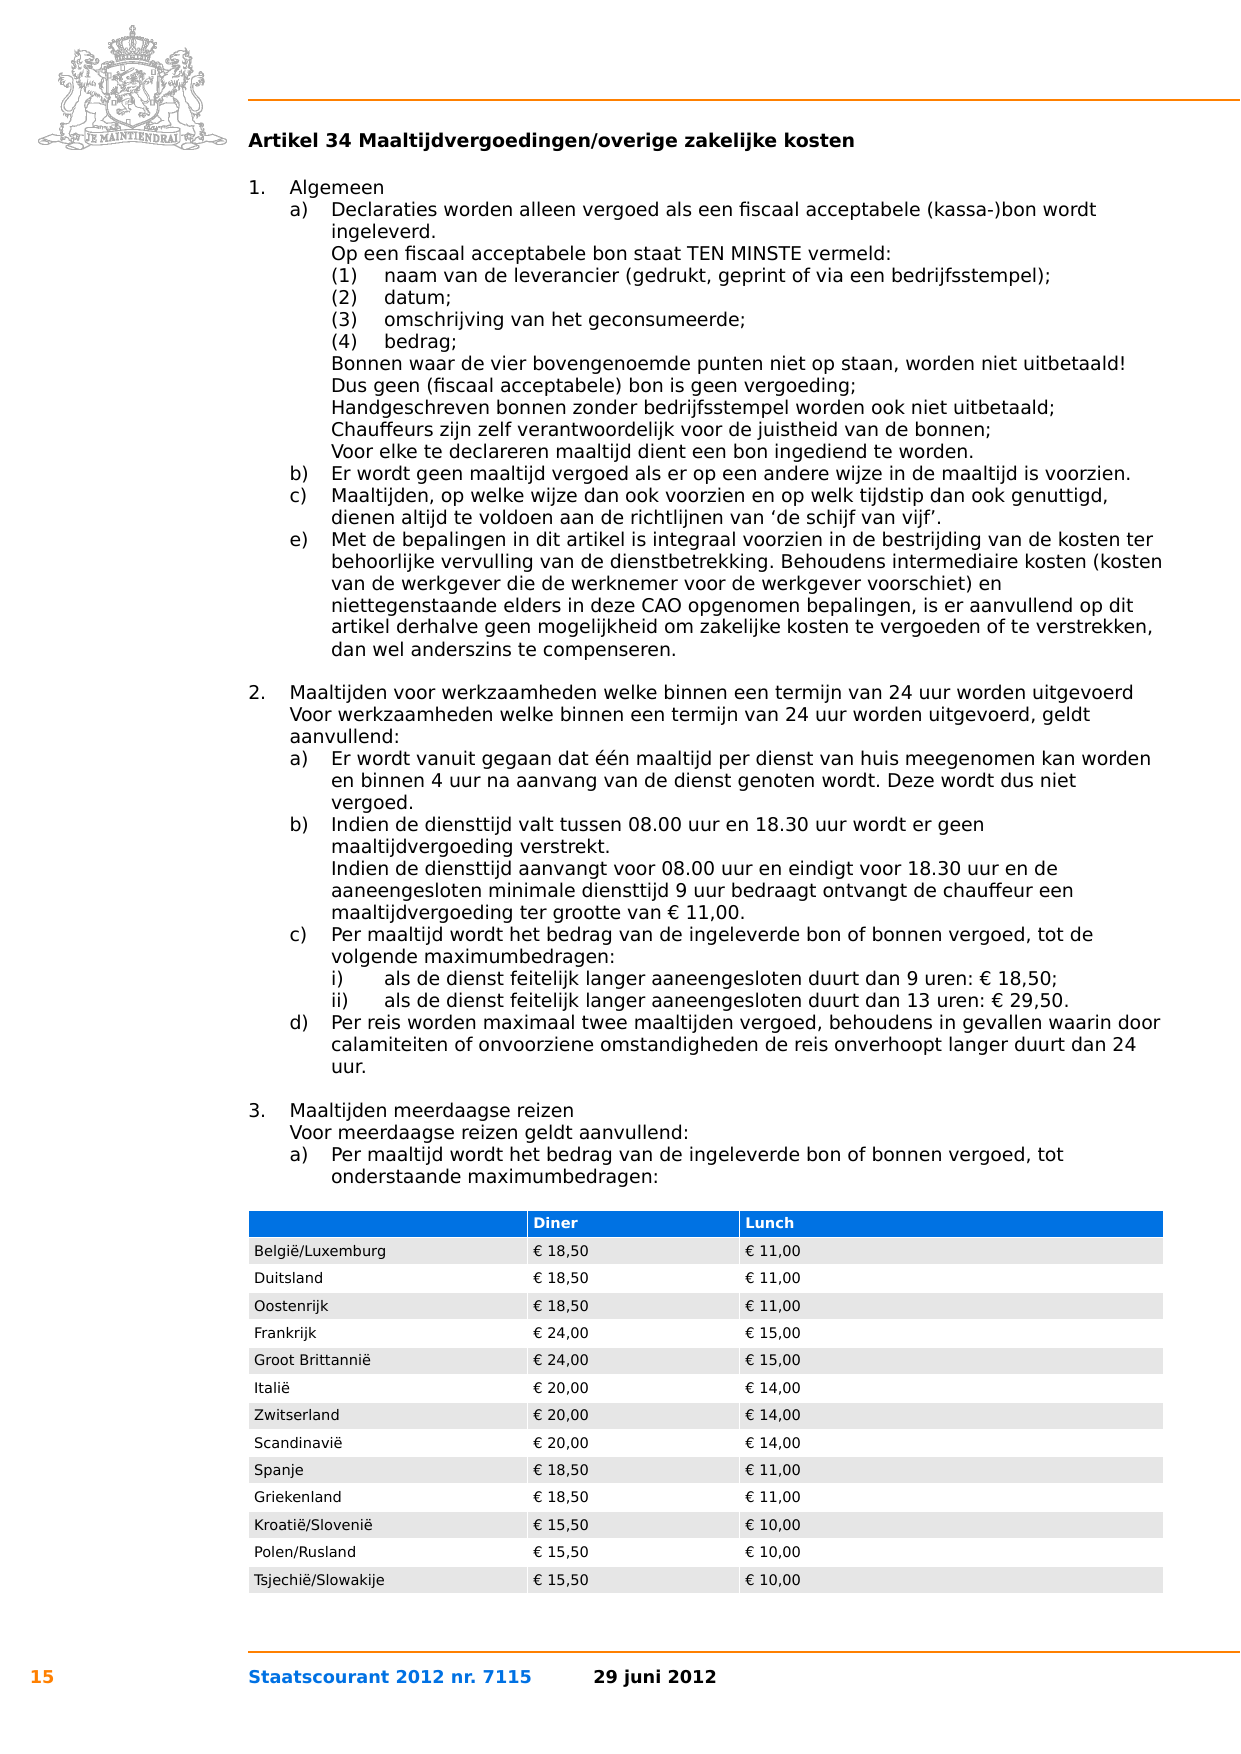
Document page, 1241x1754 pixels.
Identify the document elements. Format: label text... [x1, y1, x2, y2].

text Voor elke te declareren maaltijd dient een bon ingediend te worden. [331, 441, 1163, 463]
table_cell Frankrijk [249, 1320, 527, 1347]
text Voor meerdaagse reizen geldt aanvullend: [289, 1122, 1163, 1144]
table_cell € 10,00 [740, 1567, 1163, 1593]
text Voor werkzaamheden welke binnen een termijn van 24 uur worden uitgevoerd, geldt aanvullend: [289, 704, 1163, 748]
text (3) omschrijving van het geconsumeerde; [331, 309, 1163, 331]
table_cell € 14,00 [740, 1403, 1163, 1429]
table_cell Scandinavië [249, 1430, 527, 1456]
table_cell € 15,50 [528, 1567, 739, 1593]
table_header [249, 1211, 527, 1237]
table_cell € 10,00 [740, 1512, 1163, 1538]
table_cell € 18,50 [528, 1457, 739, 1483]
table_cell € 20,00 [528, 1403, 739, 1429]
picture [38, 25, 227, 150]
text Bonnen waar de vier bovengenoemde punten niet op staan, worden niet uitbetaald! Dus geen (fiscaal acceptabele) bon is geen vergoeding; [331, 353, 1163, 397]
text Handgeschreven bonnen zonder bedrijfsstempel worden ook niet uitbetaald; [331, 397, 1163, 419]
table_cell € 24,00 [528, 1348, 739, 1374]
table_cell Italië [249, 1375, 527, 1401]
table_cell € 18,50 [528, 1485, 739, 1511]
table_cell Polen/Rusland [249, 1539, 527, 1566]
text ii) als de dienst feitelijk langer aaneengesloten duurt dan 13 uren: € 29,50. [331, 990, 1163, 1012]
table_cell Oostenrijk [249, 1293, 527, 1319]
text 3. Maaltijden meerdaagse reizen [248, 1100, 1163, 1122]
table_cell Spanje [249, 1457, 527, 1483]
table_cell € 20,00 [528, 1375, 739, 1401]
table_cell € 11,00 [740, 1238, 1163, 1264]
table_cell € 15,00 [740, 1320, 1163, 1347]
text Op een fiscaal acceptabele bon staat TEN MINSTE vermeld: [331, 243, 1163, 265]
text d) Per reis worden maximaal twee maaltijden vergoed, behoudens in gevallen waarin door calamiteiten of onvoorziene omstandigheden de reis onverhoopt langer duurt dan 24 uur. [289, 1012, 1163, 1078]
table_cell € 11,00 [740, 1485, 1163, 1511]
table_cell € 18,50 [528, 1265, 739, 1292]
table_header Diner [528, 1211, 739, 1237]
table_cell Griekenland [249, 1485, 527, 1511]
text 1. Algemeen [248, 177, 1163, 199]
text (2) datum; [331, 287, 1163, 309]
table_cell Kroatië/Slovenië [249, 1512, 527, 1538]
text c) Maaltijden, op welke wijze dan ook voorzien en op welk tijdstip dan ook genuttigd, dienen altijd te voldoen aan de richtlijnen van ‘de schijf van vijf’. [289, 484, 1163, 528]
text a) Declaraties worden alleen vergoed als een fiscaal acceptabele (kassa-)bon wordt ingeleverd. [289, 199, 1163, 243]
table_cell Duitsland [249, 1265, 527, 1292]
text a) Er wordt vanuit gegaan dat één maaltijd per dienst van huis meegenomen kan worden en binnen 4 uur na aanvang van de dienst genoten wordt. Deze wordt dus niet vergoed. [289, 748, 1163, 814]
text i) als de dienst feitelijk langer aaneengesloten duurt dan 9 uren: € 18,50; [331, 968, 1163, 990]
table_cell België/Luxemburg [249, 1238, 527, 1264]
table_header Lunch [740, 1211, 1163, 1237]
table_cell € 10,00 [740, 1539, 1163, 1566]
text b) Indien de diensttijd valt tussen 08.00 uur en 18.30 uur wordt er geen maaltijdvergoeding verstrekt. [289, 814, 1163, 858]
table_cell € 11,00 [740, 1265, 1163, 1292]
table_cell € 15,00 [740, 1348, 1163, 1374]
text a) Per maaltijd wordt het bedrag van de ingeleverde bon of bonnen vergoed, tot onderstaande maximumbedragen: [289, 1144, 1163, 1188]
table_cell € 20,00 [528, 1430, 739, 1456]
table_cell € 14,00 [740, 1375, 1163, 1401]
table_cell € 15,50 [528, 1512, 739, 1538]
text c) Per maaltijd wordt het bedrag van de ingeleverde bon of bonnen vergoed, tot de volgende maximumbedragen: [289, 924, 1163, 968]
text 2. Maaltijden voor werkzaamheden welke binnen een termijn van 24 uur worden uitgevoerd [248, 682, 1163, 704]
table_cell Tsjechië/Slowakije [249, 1567, 527, 1593]
text Indien de diensttijd aanvangt voor 08.00 uur en eindigt voor 18.30 uur en de aaneengesloten minimale diensttijd 9 uur bedraagt ontvangt de chauffeur een maaltijdvergoeding ter grootte van € 11,00. [331, 858, 1163, 924]
text (1) naam van de leverancier (gedrukt, geprint of via een bedrijfsstempel); [331, 265, 1163, 287]
table_cell € 14,00 [740, 1430, 1163, 1456]
text Chauffeurs zijn zelf verantwoordelijk voor de juistheid van de bonnen; [331, 419, 1163, 441]
table_cell € 15,50 [528, 1539, 739, 1566]
table_cell Zwitserland [249, 1403, 527, 1429]
table_cell € 18,50 [528, 1238, 739, 1264]
text (4) bedrag; [331, 331, 1163, 353]
text e) Met de bepalingen in dit artikel is integraal voorzien in de bestrijding van de kosten ter behoorlijke vervulling van de dienstbetrekking. Behoudens intermediaire kosten (kosten van de werkgever die de werknemer voor de werkgever voorschiet) en niettegenstaande elders in deze CAO opgenomen bepalingen, is er aanvullend op dit artikel derhalve geen mogelijkheid om zakelijke kosten te vergoeden of te verstrekken, dan wel anderszins te compenseren. [289, 528, 1163, 660]
table_cell Groot Brittannië [249, 1348, 527, 1374]
table_cell € 11,00 [740, 1457, 1163, 1483]
subtitle Artikel 34 Maaltijdvergoedingen/overige zakelijke kosten [248, 130, 1163, 152]
table_cell € 24,00 [528, 1320, 739, 1347]
text b) Er wordt geen maaltijd vergoed als er op een andere wijze in de maaltijd is voorzien. [289, 463, 1163, 484]
table_cell € 11,00 [740, 1293, 1163, 1319]
table_cell € 18,50 [528, 1293, 739, 1319]
